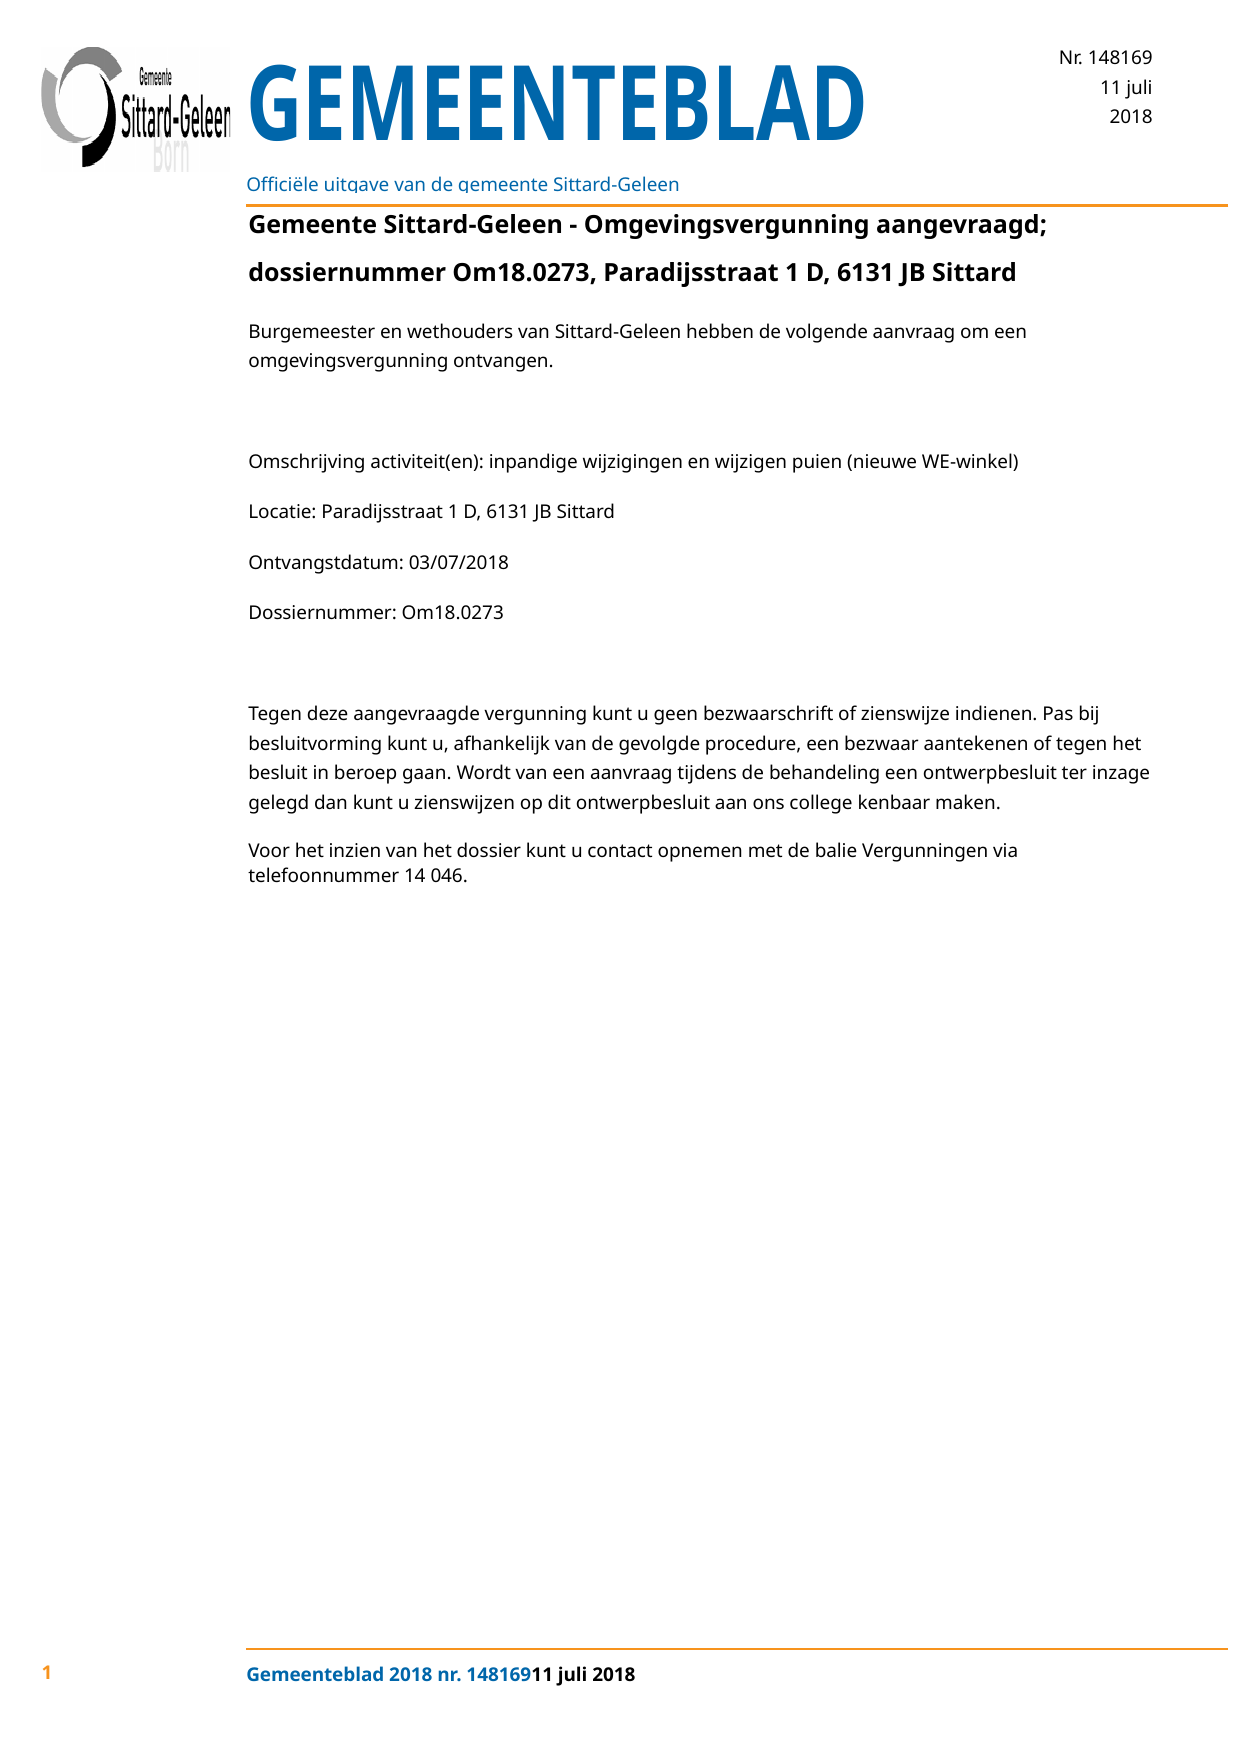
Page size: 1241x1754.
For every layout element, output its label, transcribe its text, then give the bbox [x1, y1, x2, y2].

text Tegen deze aangevraagde vergunning kunt u geen bezwaarschrift of zienswijze indienen. Pas bij besluitvorming kunt u, afhankelijk van de gevolgde procedure, een bezwaar aantekenen of tegen het besluit in beroep gaan. Wordt van een aanvraag tijdens de behandeling een ontwerpbesluit ter inzage gelegd dan kunt u zienswijzen op dit ontwerpbesluit aan ons college kenbaar maken. [248, 700, 1152, 815]
text Locatie: Paradijsstraat 1 D, 6131 JB Sittard [248, 499, 1152, 524]
text Dossiernummer: Om18.0273 [248, 599, 1152, 625]
text Burgemeester en wethouders van Sittard-Geleen hebben de volgende aanvraag om een omgevingsvergunning ontvangen. [248, 318, 1152, 373]
text Omschrijving activiteit(en): inpandige wijzigingen en wijzigen puien (nieuwe WE-winkel) [248, 448, 1152, 474]
picture [41, 47, 231, 172]
text Ontvangstdatum: 03/07/2018 [248, 549, 1152, 575]
text Gemeente Sittard-Geleen - Omgevingsvergunning aangevraagd; dossiernummer Om18.0273, Paradijsstraat 1 D, 6131 JB Sittard [248, 207, 1152, 288]
text Voor het inzien van het dossier kunt u contact opnemen met de balie Vergunningen via telefoonnummer 14 046. [248, 837, 1152, 888]
